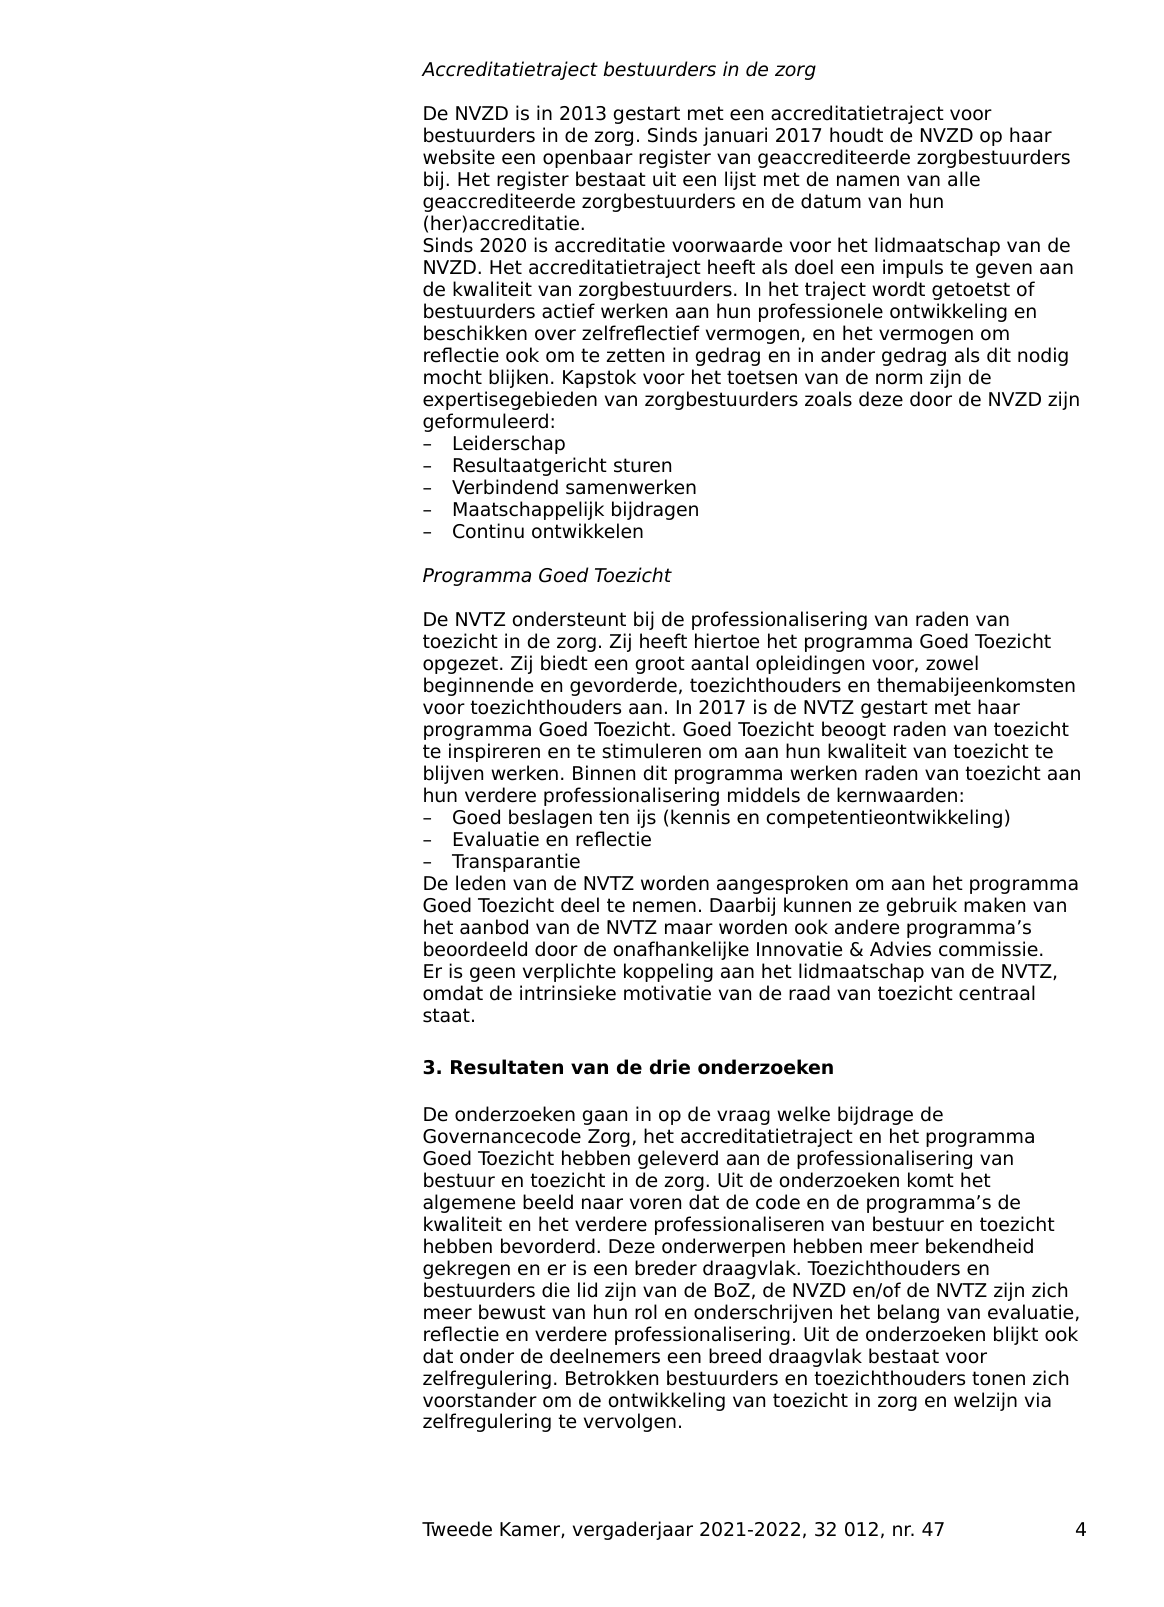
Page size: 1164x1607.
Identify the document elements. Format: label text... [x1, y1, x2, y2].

text – Maatschappelijk bijdragen [422, 499, 1087, 521]
text – Transparantie [422, 851, 1087, 873]
text – Continu ontwikkelen [422, 521, 1087, 543]
subtitle Programma Goed Toezicht [422, 565, 1087, 587]
text De NVZD is in 2013 gestart met een accreditatietraject voor bestuurders in de zorg. Sinds januari 2017 houdt de NVZD op haar website een openbaar register van geaccrediteerde zorgbestuurders bij. Het register bestaat uit een lijst met de namen van alle geaccrediteerde zorgbestuurders en de datum van hun (her)accreditatie. [422, 103, 1087, 235]
text Er is geen verplichte koppeling aan het lidmaatschap van de NVTZ, omdat de intrinsieke motivatie van de raad van toezicht centraal staat. [422, 961, 1087, 1027]
text De onderzoeken gaan in op de vraag welke bijdrage de Governancecode Zorg, het accreditatietraject en het programma Goed Toezicht hebben geleverd aan de professionalisering van bestuur en toezicht in de zorg. Uit de onderzoeken komt het algemene beeld naar voren dat de code en de programma’s de kwaliteit en het verdere professionaliseren van bestuur en toezicht hebben bevorderd. Deze onderwerpen hebben meer bekendheid gekregen en er is een breder draagvlak. Toezichthouders en bestuurders die lid zijn van de BoZ, de NVZD en/of de NVTZ zijn zich meer bewust van hun rol en onderschrijven het belang van evaluatie, reflectie en verdere professionalisering. Uit de onderzoeken blijkt ook dat onder de deelnemers een breed draagvlak bestaat voor zelfregulering. Betrokken bestuurders en toezichthouders tonen zich voorstander om de ontwikkeling van toezicht in zorg en welzijn via zelfregulering te vervolgen. [422, 1104, 1087, 1433]
subtitle 3. Resultaten van de drie onderzoeken [422, 1057, 1087, 1079]
subtitle Accreditatietraject bestuurders in de zorg [422, 59, 1087, 81]
text De leden van de NVTZ worden aangesproken om aan het programma Goed Toezicht deel te nemen. Daarbij kunnen ze gebruik maken van het aanbod van de NVTZ maar worden ook andere programma’s beoordeeld door de onafhankelijke Innovatie & Advies commissie. [422, 873, 1087, 961]
text De NVTZ ondersteunt bij de professionalisering van raden van toezicht in de zorg. Zij heeft hiertoe het programma Goed Toezicht opgezet. Zij biedt een groot aantal opleidingen voor, zowel beginnende en gevorderde, toezichthouders en themabijeenkomsten voor toezichthouders aan. In 2017 is de NVTZ gestart met haar programma Goed Toezicht. Goed Toezicht beoogt raden van toezicht te inspireren en te stimuleren om aan hun kwaliteit van toezicht te blijven werken. Binnen dit programma werken raden van toezicht aan hun verdere professionalisering middels de kernwaarden: [422, 609, 1087, 807]
text – Evaluatie en reflectie [422, 829, 1087, 851]
text – Resultaatgericht sturen [422, 455, 1087, 477]
text Sinds 2020 is accreditatie voorwaarde voor het lidmaatschap van de NVZD. Het accreditatietraject heeft als doel een impuls te geven aan de kwaliteit van zorgbestuurders. In het traject wordt getoetst of bestuurders actief werken aan hun professionele ontwikkeling en beschikken over zelfreflectief vermogen, en het vermogen om reflectie ook om te zetten in gedrag en in ander gedrag als dit nodig mocht blijken. Kapstok voor het toetsen van de norm zijn de expertisegebieden van zorgbestuurders zoals deze door de NVZD zijn geformuleerd: [422, 235, 1087, 433]
text – Leiderschap [422, 433, 1087, 455]
text – Goed beslagen ten ijs (kennis en competentieontwikkeling) [422, 807, 1087, 829]
text – Verbindend samenwerken [422, 477, 1087, 499]
